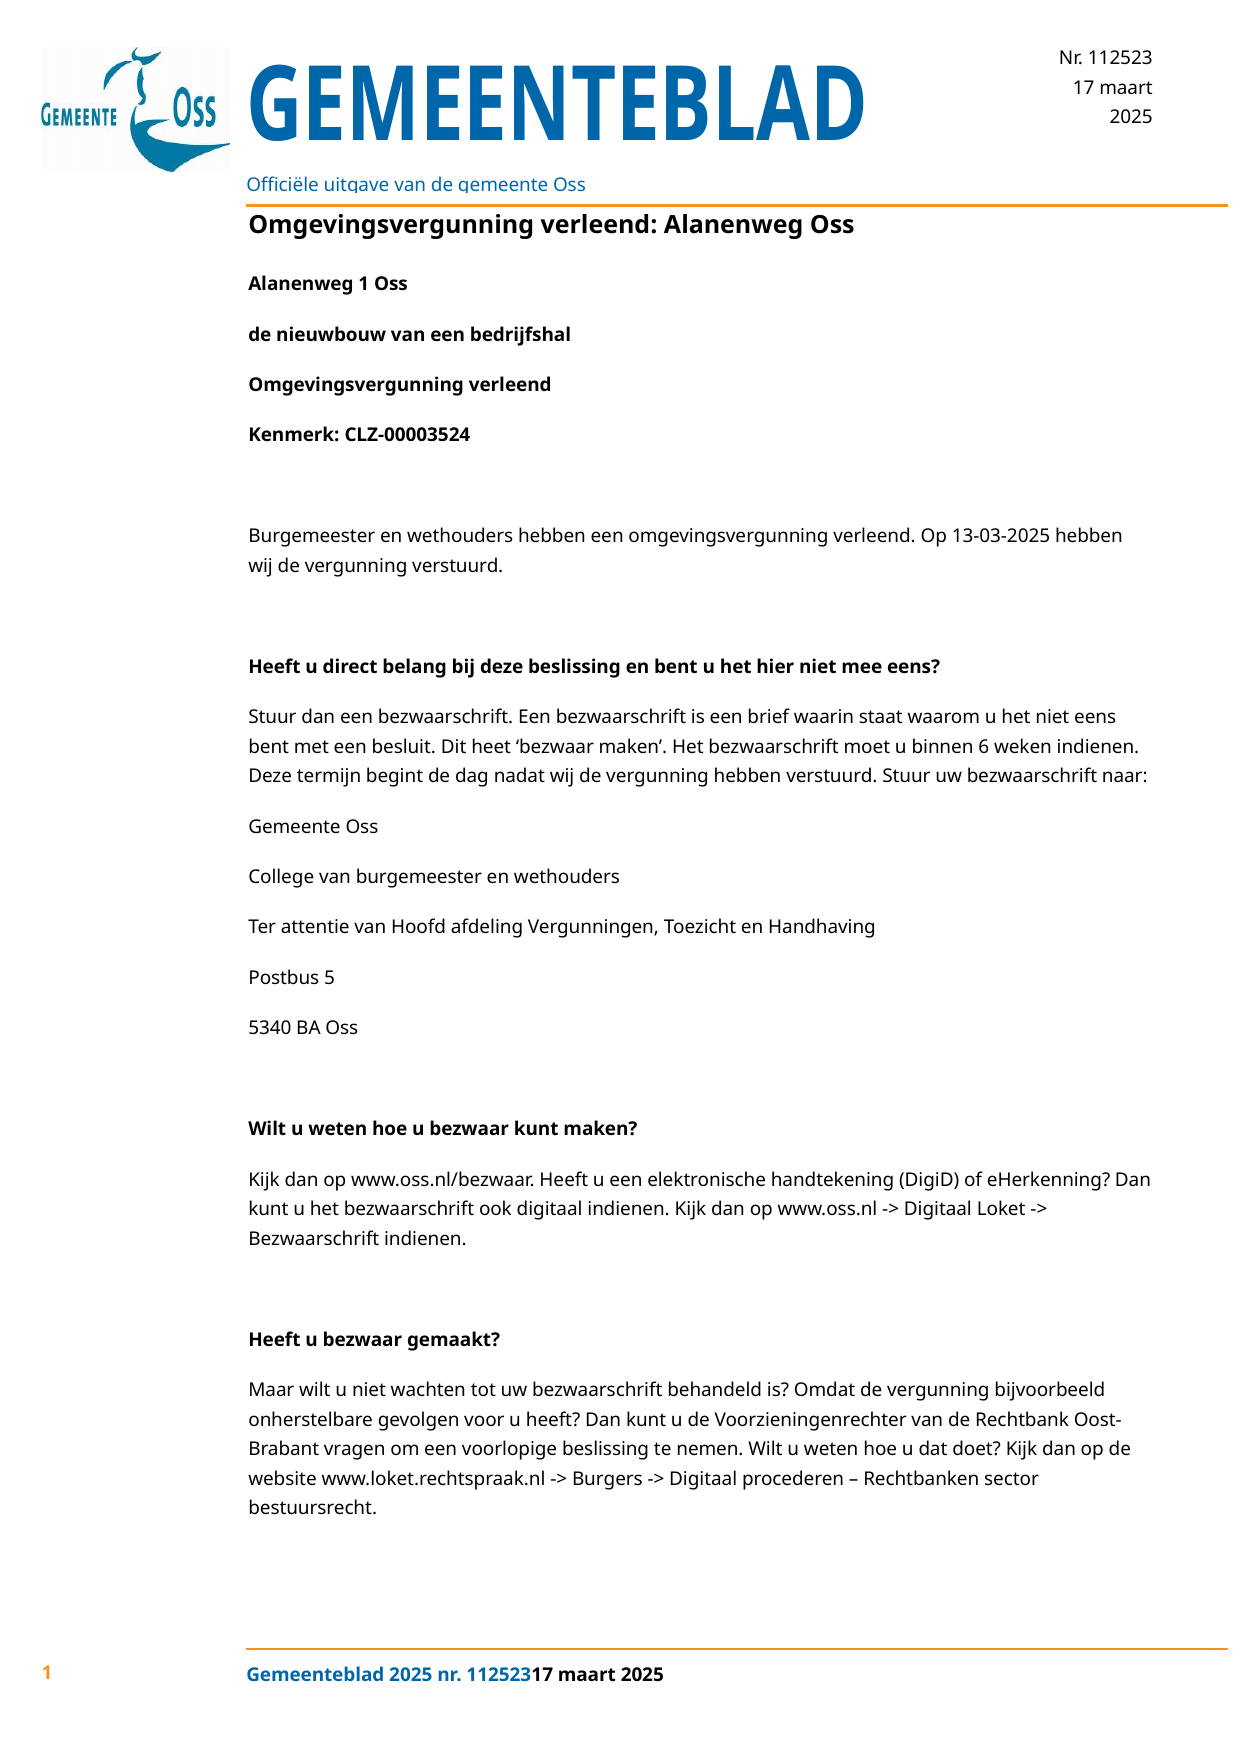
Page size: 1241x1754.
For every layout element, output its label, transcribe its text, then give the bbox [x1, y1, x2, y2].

text Burgemeester en wethouders hebben een omgevingsvergunning verleend. Op 13-03-2025 hebben wij de vergunning verstuurd. [248, 522, 1152, 578]
text Omgevingsvergunning verleend: Alanenweg Oss [248, 207, 1152, 241]
text Maar wilt u niet wachten tot uw bezwaarschrift behandeld is? Omdat de vergunning bijvoorbeeld onherstelbare gevolgen voor u heeft? Dan kunt u de Voorzieningenrechter van de Rechtbank Oost-Brabant vragen om een voorlopige beslissing te nemen. Wilt u weten hoe u dat doet? Kijk dan op de website www.loket.rechtspraak.nl -> Burgers -> Digitaal procederen – Rechtbanken sector bestuursrecht. [248, 1376, 1152, 1520]
text Wilt u weten hoe u bezwaar kunt maken? [248, 1115, 1152, 1141]
text de nieuwbouw van een bedrijfshal [248, 321, 1152, 346]
text Heeft u direct belang bij deze beslissing en bent u het hier niet mee eens? [248, 653, 1152, 678]
text Omgevingsvergunning verleend [248, 371, 1152, 397]
text Gemeente Oss [248, 813, 1152, 838]
picture [41, 47, 231, 172]
text Ter attentie van Hoofd afdeling Vergunningen, Toezicht en Handhaving [248, 914, 1152, 939]
text Heeft u bezwaar gemaakt? [248, 1326, 1152, 1351]
text Kenmerk: CLZ-00003524 [248, 422, 1152, 447]
text Kijk dan op www.oss.nl/bezwaar. Heeft u een elektronische handtekening (DigiD) of eHerkenning? Dan kunt u het bezwaarschrift ook digitaal indienen. Kijk dan op www.oss.nl -> Digitaal Loket -> Bezwaarschrift indienen. [248, 1166, 1152, 1251]
text Alanenweg 1 Oss [248, 270, 1152, 296]
text Postbus 5 [248, 964, 1152, 990]
text College van burgemeester en wethouders [248, 863, 1152, 889]
text Stuur dan een bezwaarschrift. Een bezwaarschrift is een brief waarin staat waarom u het niet eens bent met een besluit. Dit heet ‘bezwaar maken’. Het bezwaarschrift moet u binnen 6 weken indienen. Deze termijn begint de dag nadat wij de vergunning hebben verstuurd. Stuur uw bezwaarschrift naar: [248, 703, 1152, 788]
text 5340 BA Oss [248, 1014, 1152, 1040]
